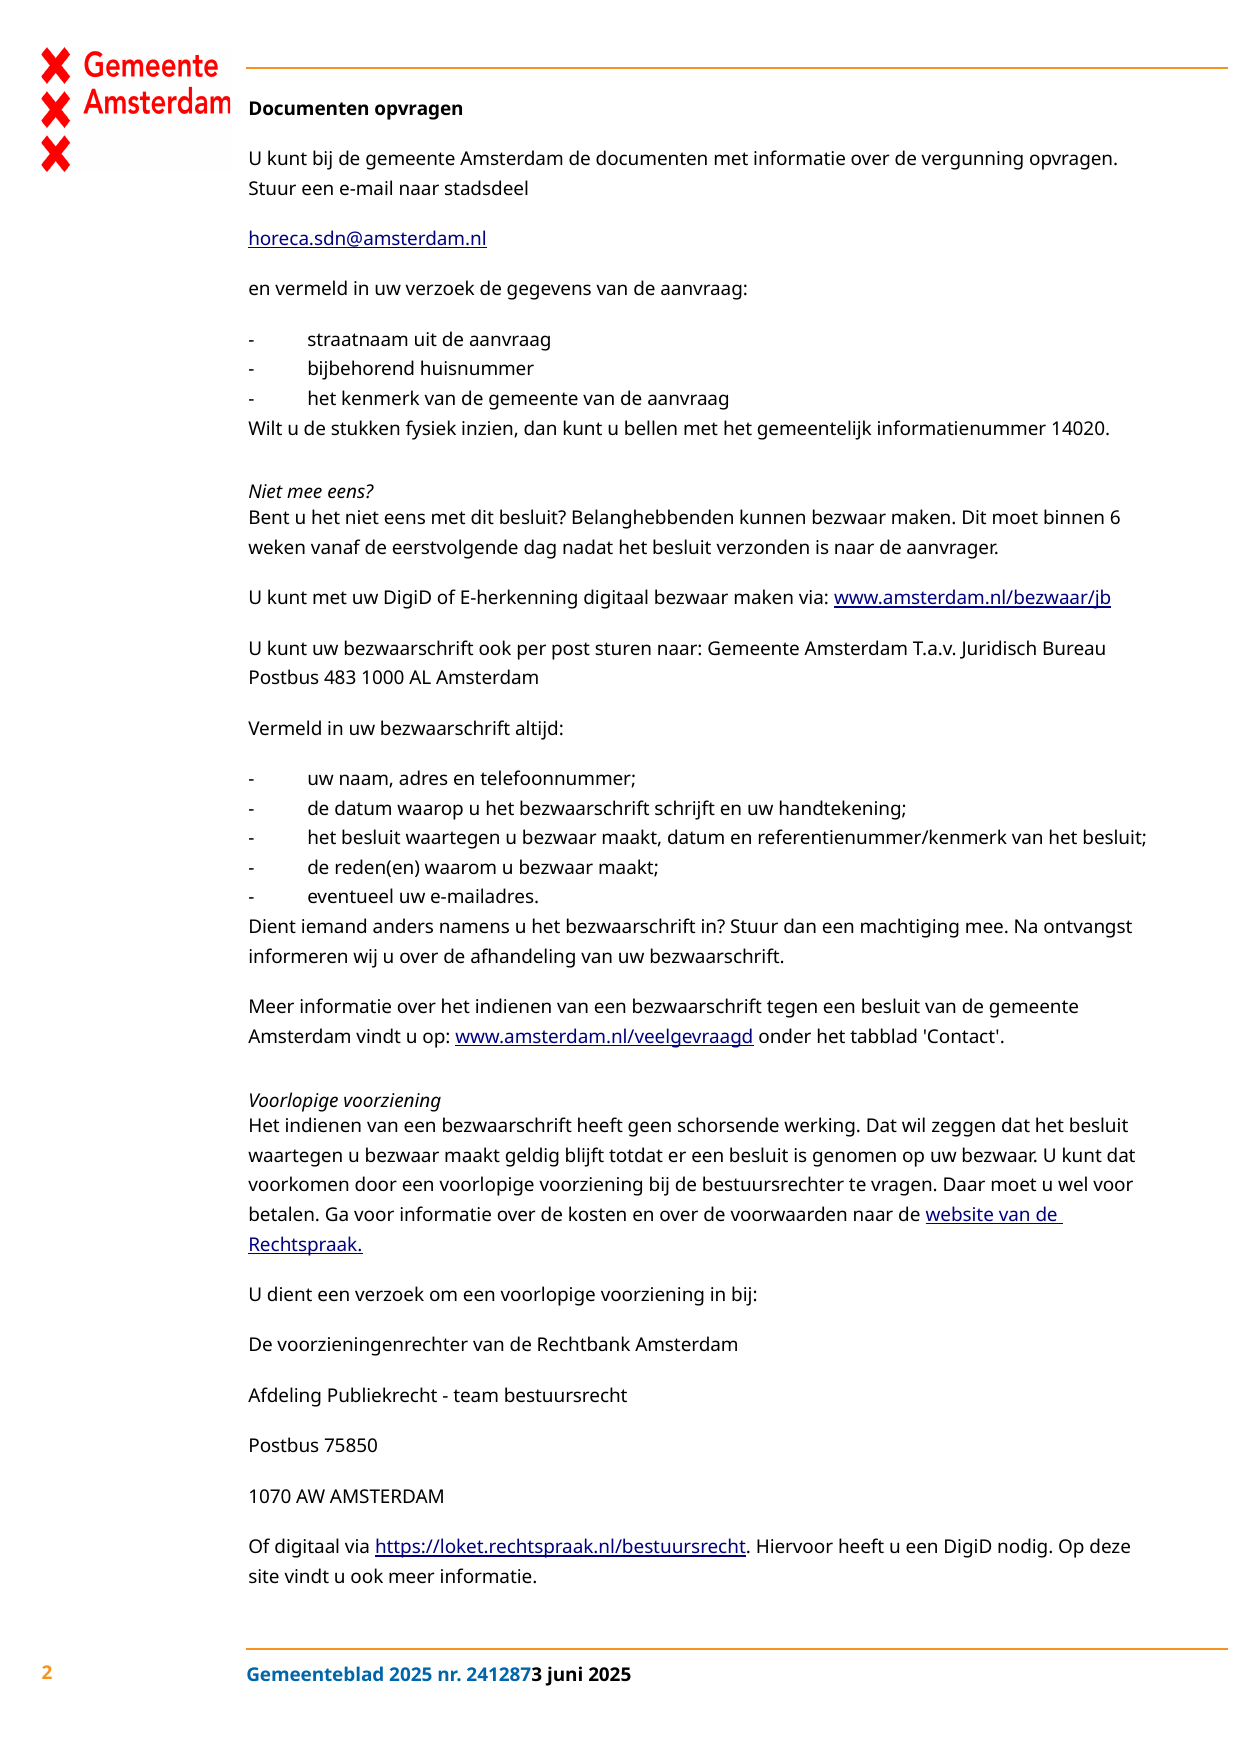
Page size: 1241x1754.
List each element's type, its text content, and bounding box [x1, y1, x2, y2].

text 1070 AW AMSTERDAM [248, 1483, 1152, 1509]
list bijbehorend huisnummer [248, 356, 1152, 381]
text U kunt uw bezwaarschrift ook per post sturen naar: Gemeente Amsterdam T.a.v. Juridisch Bureau Postbus 483 1000 AL Amsterdam [248, 635, 1152, 690]
list straatnaam uit de aanvraag [248, 326, 1152, 352]
text U kunt bij de gemeente Amsterdam de documenten met informatie over de vergunning opvragen. Stuur een e-mail naar stadsdeel [248, 145, 1152, 201]
list uw naam, adres en telefoonnummer; [248, 765, 1152, 791]
list het kenmerk van de gemeente van de aanvraag [248, 385, 1152, 411]
list de datum waarop u het bezwaarschrift schrijft en uw handtekening; [248, 795, 1152, 821]
text Dient iemand anders namens u het bezwaarschrift in? Stuur dan een machtiging mee. Na ontvangst informeren wij u over de afhandeling van uw bezwaarschrift. [248, 913, 1152, 968]
text U kunt met uw DigiD of E-herkenning digitaal bezwaar maken via: www.amsterdam.nl/bezwaar/jb [248, 584, 1152, 610]
list de reden(en) waarom u bezwaar maakt; [248, 854, 1152, 880]
text Bent u het niet eens met dit besluit? Belanghebbenden kunnen bezwaar maken. Dit moet binnen 6 weken vanaf de eerstvolgende dag nadat het besluit verzonden is naar de aanvrager. [248, 504, 1152, 560]
text Het indienen van een bezwaarschrift heeft geen schorsende werking. Dat wil zeggen dat het besluit waartegen u bezwaar maakt geldig blijft totdat er een besluit is genomen op uw bezwaar. U kunt dat voorkomen door een voorlopige voorziening bij de bestuursrechter te vragen. Daar moet u wel voor betalen. Ga voor informatie over de kosten en over de voorwaarden naar de website van de Rechtspraak. [248, 1112, 1152, 1257]
text U dient een verzoek om een voorlopige voorziening in bij: [248, 1281, 1152, 1307]
text Postbus 75850 [248, 1432, 1152, 1458]
list het besluit waartegen u bezwaar maakt, datum en referentienummer/kenmerk van het besluit; [248, 824, 1152, 850]
text Wilt u de stukken fysiek inzien, dan kunt u bellen met het gemeentelijk informatienummer 14020. [248, 415, 1152, 441]
text Niet mee eens? [248, 479, 1152, 504]
text De voorzieningenrechter van de Rechtbank Amsterdam [248, 1332, 1152, 1357]
text Meer informatie over het indienen van een bezwaarschrift tegen een besluit van de gemeente Amsterdam vindt u op: www.amsterdam.nl/veelgevraagd onder het tabblad 'Contact'. [248, 993, 1152, 1048]
text Voorlopige voorziening [248, 1087, 1152, 1112]
text Of digitaal via https://loket.rechtspraak.nl/bestuursrecht. Hiervoor heeft u een DigiD nodig. Op deze site vindt u ook meer informatie. [248, 1533, 1152, 1589]
text en vermeld in uw verzoek de gegevens van de aanvraag: [248, 276, 1152, 301]
text Documenten opvragen [248, 95, 1152, 121]
text Vermeld in uw bezwaarschrift altijd: [248, 715, 1152, 741]
text Afdeling Publiekrecht - team bestuursrecht [248, 1382, 1152, 1408]
picture [41, 47, 231, 172]
text horeca.sdn@amsterdam.nl [248, 225, 1152, 251]
list eventueel uw e-mailadres. [248, 884, 1152, 909]
